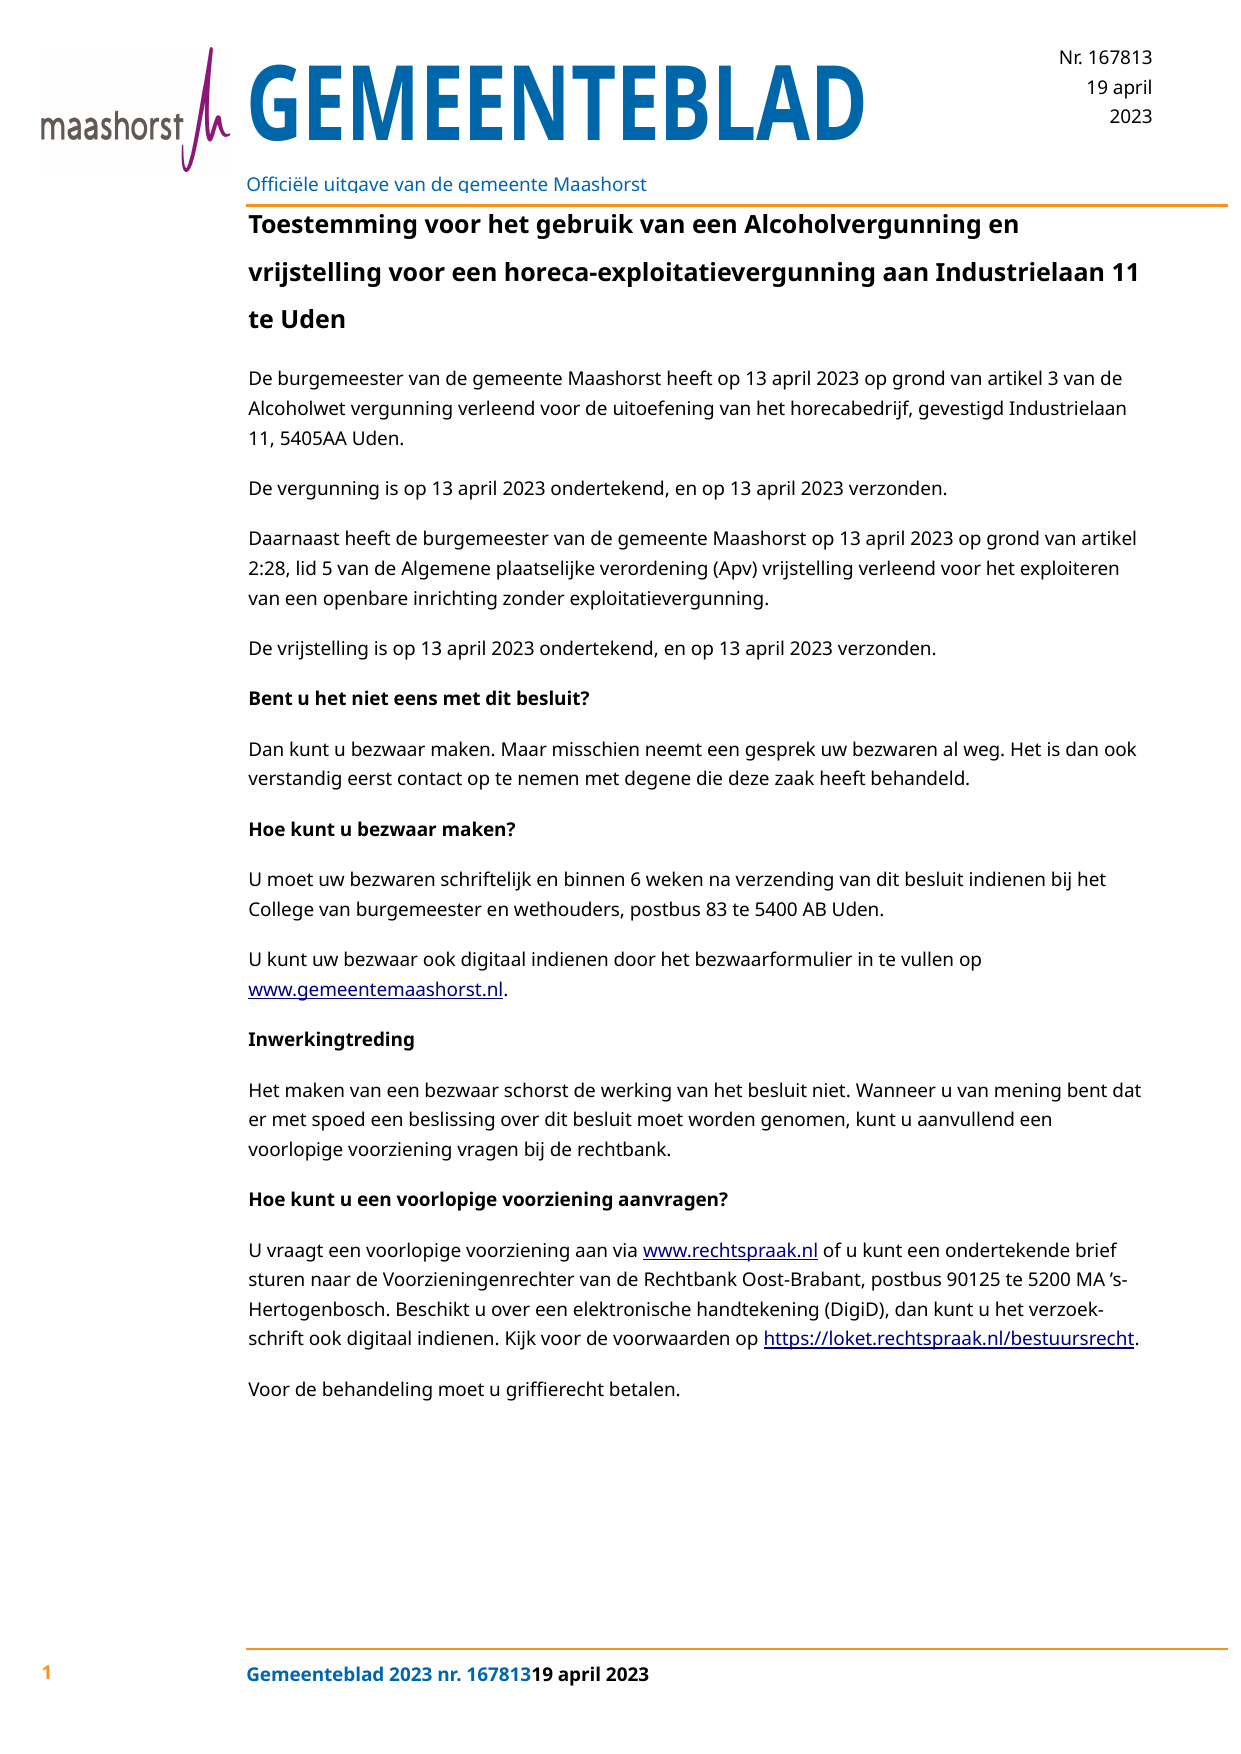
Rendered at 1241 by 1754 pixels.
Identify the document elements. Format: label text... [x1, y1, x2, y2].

text De burgemeester van de gemeente Maashorst heeft op 13 april 2023 op grond van artikel 3 van de Alcoholwet vergunning verleend voor de uitoefening van het horecabedrijf, gevestigd Industrielaan 11, 5405AA Uden. [248, 366, 1152, 450]
text Dan kunt u bezwaar maken. Maar misschien neemt een gesprek uw bezwaren al weg. Het is dan ook verstandig eerst contact op te nemen met degene die deze zaak heeft behandeld. [248, 736, 1152, 791]
text Toestemming voor het gebruik van een Alcoholvergunning en vrijstelling voor een horeca-exploitatievergunning aan Industrielaan 11 te Uden [248, 207, 1152, 336]
text Inwerkingtreding [248, 1026, 1152, 1052]
text Hoe kunt u bezwaar maken? [248, 816, 1152, 842]
text Daarnaast heeft de burgemeester van de gemeente Maashorst op 13 april 2023 op grond van artikel 2:28, lid 5 van de Algemene plaatselijke verordening (Apv) vrijstelling verleend voor het exploiteren van een openbare inrichting zonder exploitatievergunning. [248, 526, 1152, 610]
text De vrijstelling is op 13 april 2023 ondertekend, en op 13 april 2023 verzonden. [248, 635, 1152, 661]
text U moet uw bezwaren schriftelijk en binnen 6 weken na verzending van dit besluit indienen bij het College van burgemeester en wethouders, postbus 83 te 5400 AB Uden. [248, 866, 1152, 922]
text U kunt uw bezwaar ook digitaal indienen door het bezwaarformulier in te vullen op www.gemeentemaashorst.nl. [248, 946, 1152, 1002]
text U vraagt een voorlopige voorziening aan via www.rechtspraak.nl of u kunt een ondertekende brief sturen naar de Voorzieningenrechter van de Rechtbank Oost-Brabant, postbus 90125 te 5200 MA ’s-Hertogenbosch. Beschikt u over een elektronische handtekening (DigiD), dan kunt u het verzoek-schrift ook digitaal indienen. Kijk voor de voorwaarden op https://loket.rechtspraak.nl/bestuursrecht. [248, 1237, 1152, 1351]
picture [41, 47, 231, 172]
text Bent u het niet eens met dit besluit? [248, 686, 1152, 711]
text De vergunning is op 13 april 2023 ondertekend, en op 13 april 2023 verzonden. [248, 475, 1152, 501]
text Het maken van een bezwaar schorst de werking van het besluit niet. Wanneer u van mening bent dat er met spoed een beslissing over dit besluit moet worden genomen, kunt u aanvullend een voorlopige voorziening vragen bij de rechtbank. [248, 1077, 1152, 1162]
text Hoe kunt u een voorlopige voorziening aanvragen? [248, 1186, 1152, 1212]
text Voor de behandeling moet u griffierecht betalen. [248, 1376, 1152, 1402]
